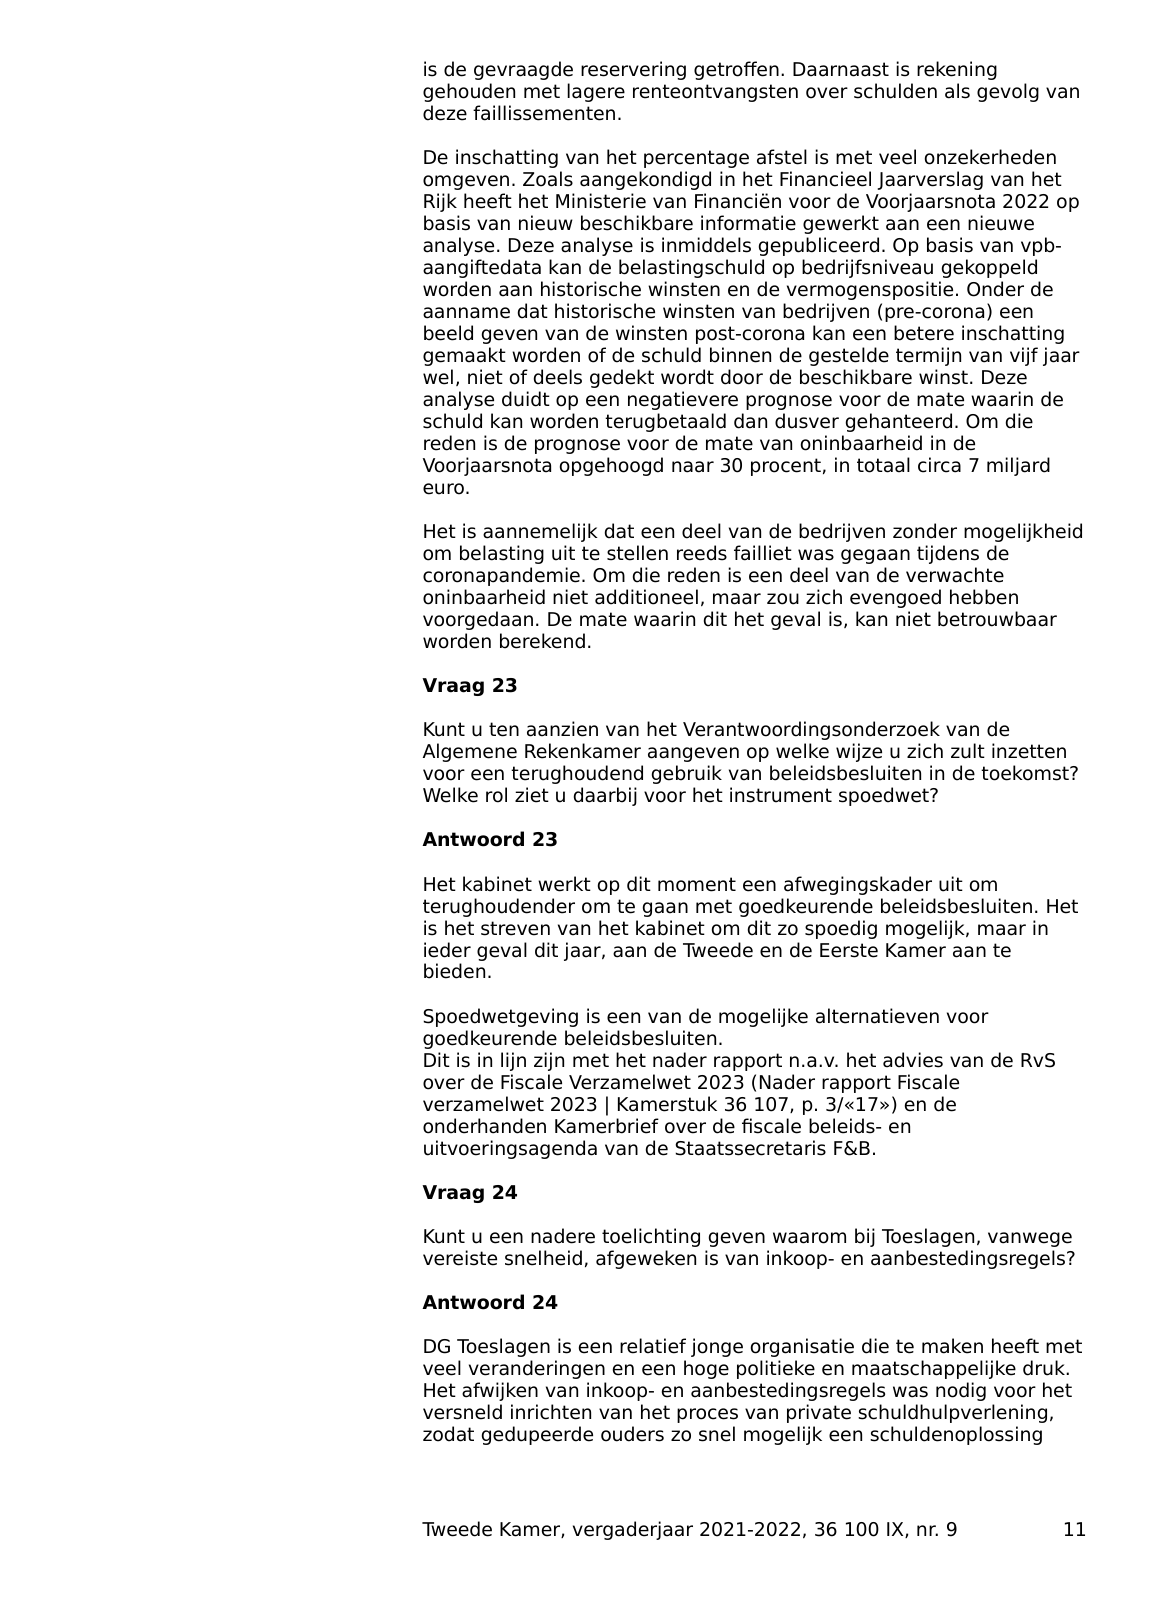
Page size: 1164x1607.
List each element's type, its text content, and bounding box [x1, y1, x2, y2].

text Kunt u een nadere toelichting geven waarom bij Toeslagen, vanwege vereiste snelheid, afgeweken is van inkoop- en aanbestedingsregels? [422, 1226, 1087, 1270]
subtitle Vraag 23 [422, 675, 1087, 697]
subtitle Antwoord 24 [422, 1292, 1087, 1314]
text is de gevraagde reservering getroffen. Daarnaast is rekening gehouden met lagere renteontvangsten over schulden als gevolg van deze faillissementen. [422, 59, 1087, 125]
text DG Toeslagen is een relatief jonge organisatie die te maken heeft met veel veranderingen en een hoge politieke en maatschappelijke druk. Het afwijken van inkoop- en aanbestedingsregels was nodig voor het versneld inrichten van het proces van private schuldhulpverlening, zodat gedupeerde ouders zo snel mogelijk een schuldenoplossing [422, 1336, 1087, 1446]
subtitle Antwoord 23 [422, 829, 1087, 851]
text Spoedwetgeving is een van de mogelijke alternatieven voor goedkeurende beleidsbesluiten. [422, 1006, 1087, 1049]
text Dit is in lijn zijn met het nader rapport n.a.v. het advies van de RvS over de Fiscale Verzamelwet 2023 (Nader rapport Fiscale verzamelwet 2023 | Kamerstuk 36 107, p. 3/«17») en de onderhanden Kamerbrief over de fiscale beleids- en uitvoeringsagenda van de Staatssecretaris F&B. [422, 1049, 1087, 1159]
text De inschatting van het percentage afstel is met veel onzekerheden omgeven. Zoals aangekondigd in het Financieel Jaarverslag van het Rijk heeft het Ministerie van Financiën voor de Voorjaarsnota 2022 op basis van nieuw beschikbare informatie gewerkt aan een nieuwe analyse. Deze analyse is inmiddels gepubliceerd. Op basis van vpb-aangiftedata kan de belastingschuld op bedrijfsniveau gekoppeld worden aan historische winsten en de vermogenspositie. Onder de aanname dat historische winsten van bedrijven (pre-corona) een beeld geven van de winsten post-corona kan een betere inschatting gemaakt worden of de schuld binnen de gestelde termijn van vijf jaar wel, niet of deels gedekt wordt door de beschikbare winst. Deze analyse duidt op een negatievere prognose voor de mate waarin de schuld kan worden terugbetaald dan dusver gehanteerd. Om die reden is de prognose voor de mate van oninbaarheid in de Voorjaarsnota opgehoogd naar 30 procent, in totaal circa 7 miljard euro. [422, 147, 1087, 499]
subtitle Vraag 24 [422, 1182, 1087, 1204]
text Het is aannemelijk dat een deel van de bedrijven zonder mogelijkheid om belasting uit te stellen reeds failliet was gegaan tijdens de coronapandemie. Om die reden is een deel van de verwachte oninbaarheid niet additioneel, maar zou zich evengoed hebben voorgedaan. De mate waarin dit het geval is, kan niet betrouwbaar worden berekend. [422, 521, 1087, 653]
text Het kabinet werkt op dit moment een afwegingskader uit om terughoudender om te gaan met goedkeurende beleidsbesluiten. Het is het streven van het kabinet om dit zo spoedig mogelijk, maar in ieder geval dit jaar, aan de Tweede en de Eerste Kamer aan te bieden. [422, 873, 1087, 983]
text Kunt u ten aanzien van het Verantwoordingsonderzoek van de Algemene Rekenkamer aangeven op welke wijze u zich zult inzetten voor een terughoudend gebruik van beleidsbesluiten in de toekomst? Welke rol ziet u daarbij voor het instrument spoedwet? [422, 719, 1087, 807]
